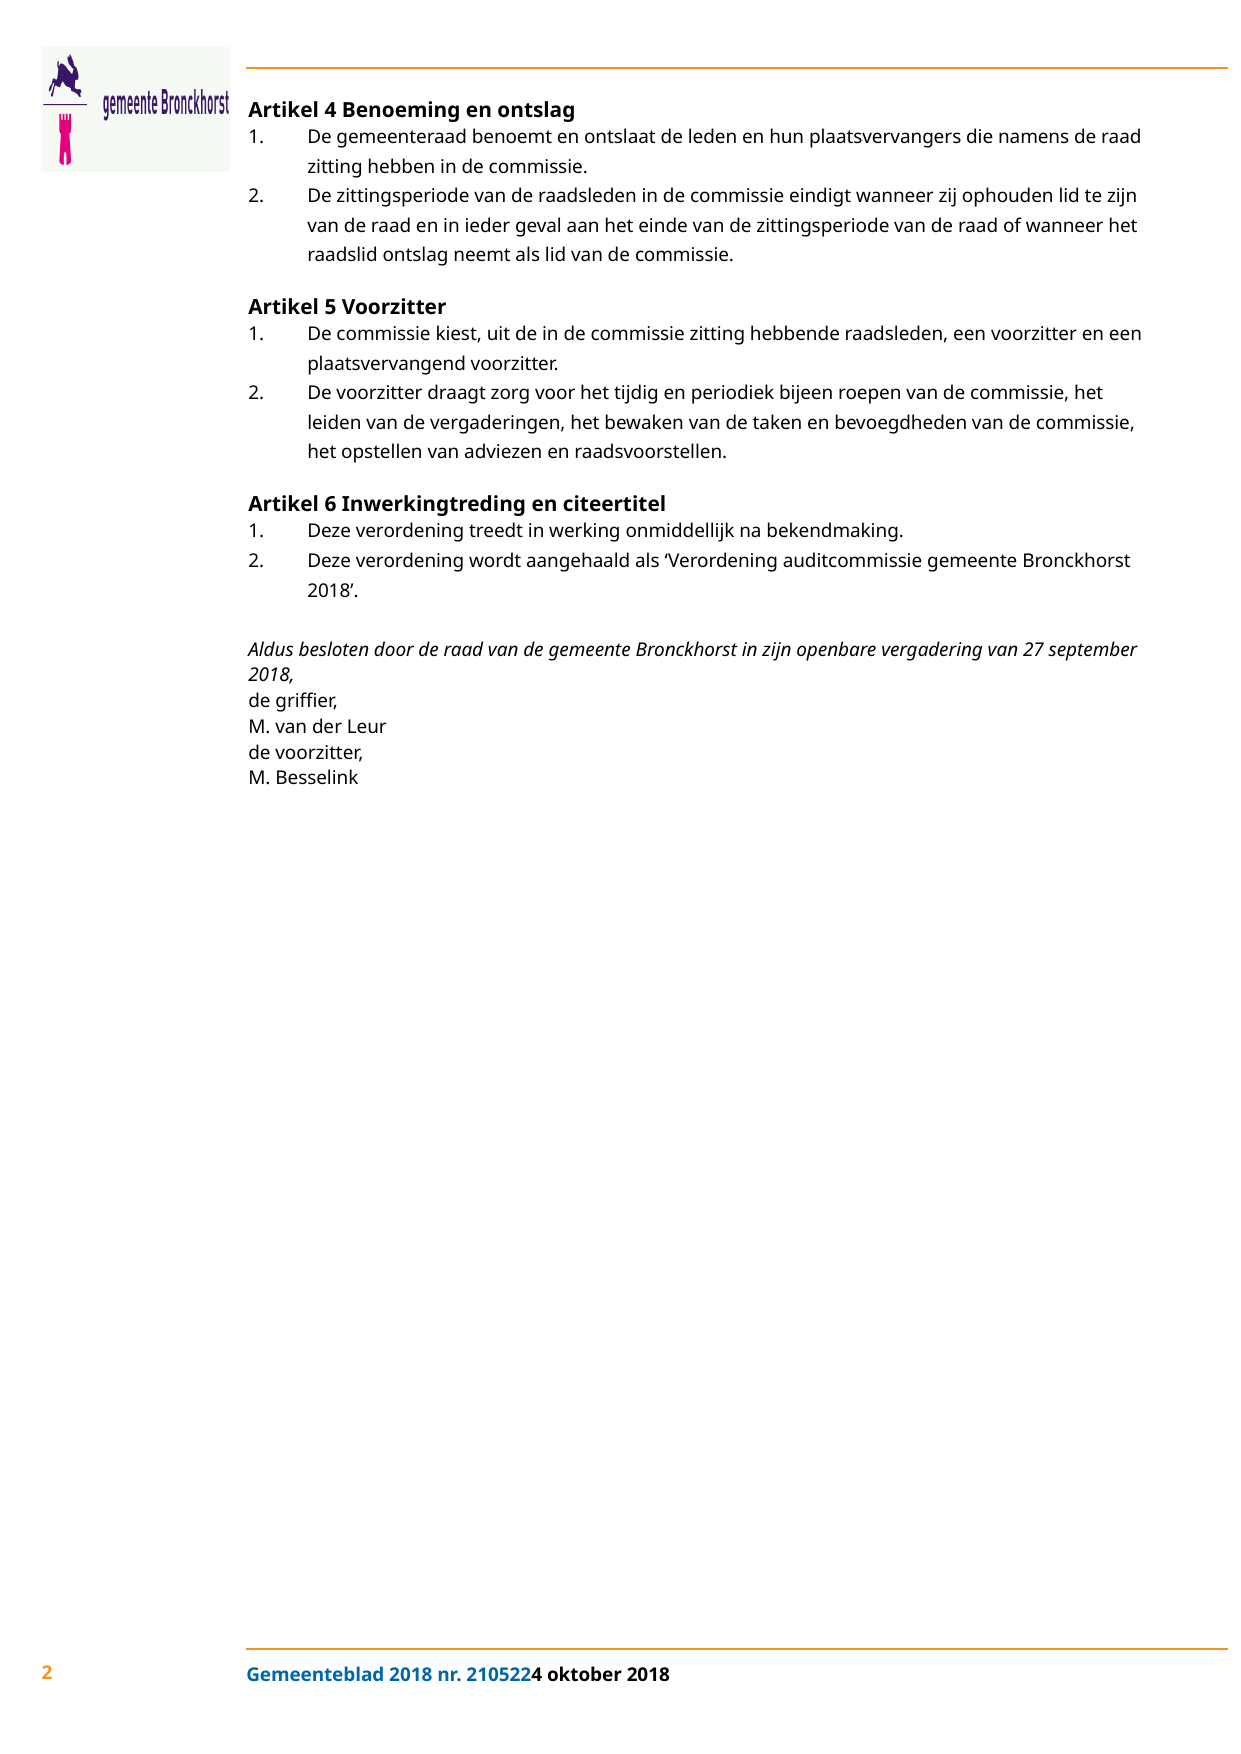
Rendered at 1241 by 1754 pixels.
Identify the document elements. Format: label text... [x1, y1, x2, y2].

list Deze verordening wordt aangehaald als ‘Verordening auditcommissie gemeente Bronckhorst 2018’. [248, 547, 1152, 602]
text Aldus besloten door de raad van de gemeente Bronckhorst in zijn openbare vergadering van 27 september 2018, [248, 636, 1152, 687]
list Deze verordening treedt in werking onmiddellijk na bekendmaking. [248, 518, 1152, 543]
list De commissie kiest, uit de in de commissie zitting hebbende raadsleden, een voorzitter en een plaatsvervangend voorzitter. [248, 320, 1152, 376]
text de griffier, [248, 687, 1152, 713]
list De voorzitter draagt zorg voor het tijdig en periodiek bijeen roepen van de commissie, het leiden van de vergaderingen, het bewaken van de taken en bevoegdheden van de commissie, het opstellen van adviezen en raadsvoorstellen. [248, 379, 1152, 464]
text M. Besselink [248, 764, 1152, 790]
list De gemeenteraad benoemt en ontslaat de leden en hun plaatsvervangers die namens de raad zitting hebben in de commissie. [248, 123, 1152, 178]
text de voorzitter, [248, 739, 1152, 764]
text Artikel 5 Voorzitter [248, 292, 1152, 320]
text Artikel 4 Benoeming en ontslag [248, 95, 1152, 123]
picture [41, 47, 231, 172]
list De zittingsperiode van de raadsleden in de commissie eindigt wanneer zij ophouden lid te zijn van de raad en in ieder geval aan het einde van de zittingsperiode van de raad of wanneer het raadslid ontslag neemt als lid van de commissie. [248, 182, 1152, 267]
text Artikel 6 Inwerkingtreding en citeertitel [248, 489, 1152, 518]
text M. van der Leur [248, 713, 1152, 739]
